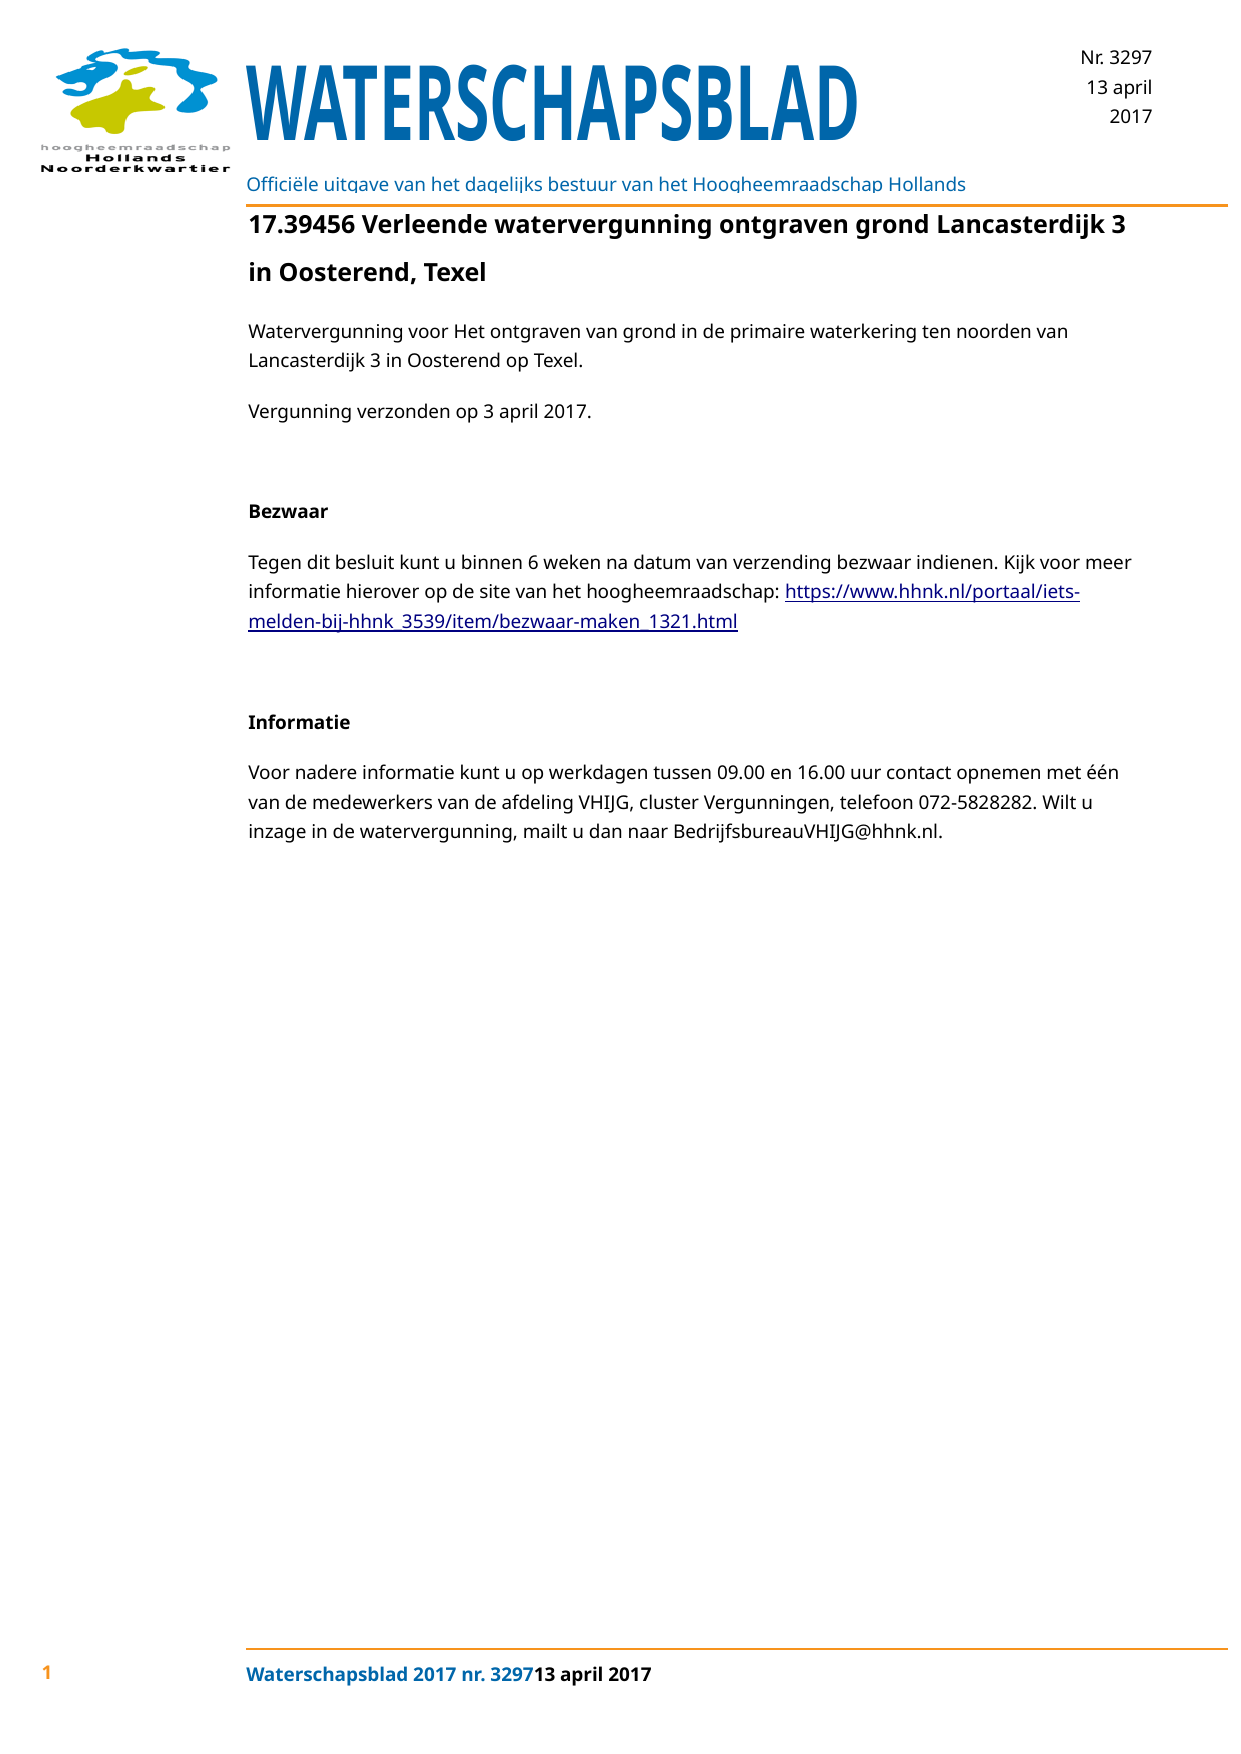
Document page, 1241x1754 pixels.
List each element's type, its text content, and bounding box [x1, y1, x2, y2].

text Voor nadere informatie kunt u op werkdagen tussen 09.00 en 16.00 uur contact opnemen met één van de medewerkers van de afdeling VHIJG, cluster Vergunningen, telefoon 072-5828282. Wilt u inzage in de watervergunning, mailt u dan naar BedrijfsbureauVHIJG@hhnk.nl. [248, 759, 1152, 844]
text Watervergunning voor Het ontgraven van grond in de primaire waterkering ten noorden van Lancasterdijk 3 in Oosterend op Texel. [248, 318, 1152, 373]
picture [41, 47, 231, 172]
text Vergunning verzonden op 3 april 2017. [248, 398, 1152, 424]
text Tegen dit besluit kunt u binnen 6 weken na datum van verzending bezwaar indienen. Kijk voor meer informatie hierover op de site van het hoogheemraadschap: https://www.hhnk.nl/portaal/iets-melden-bij-hhnk_3539/item/bezwaar-maken_1321.html [248, 549, 1152, 634]
text Bezwaar [248, 499, 1152, 524]
text 17.39456 Verleende watervergunning ontgraven grond Lancasterdijk 3 in Oosterend, Texel [248, 207, 1152, 288]
text Informatie [248, 709, 1152, 735]
